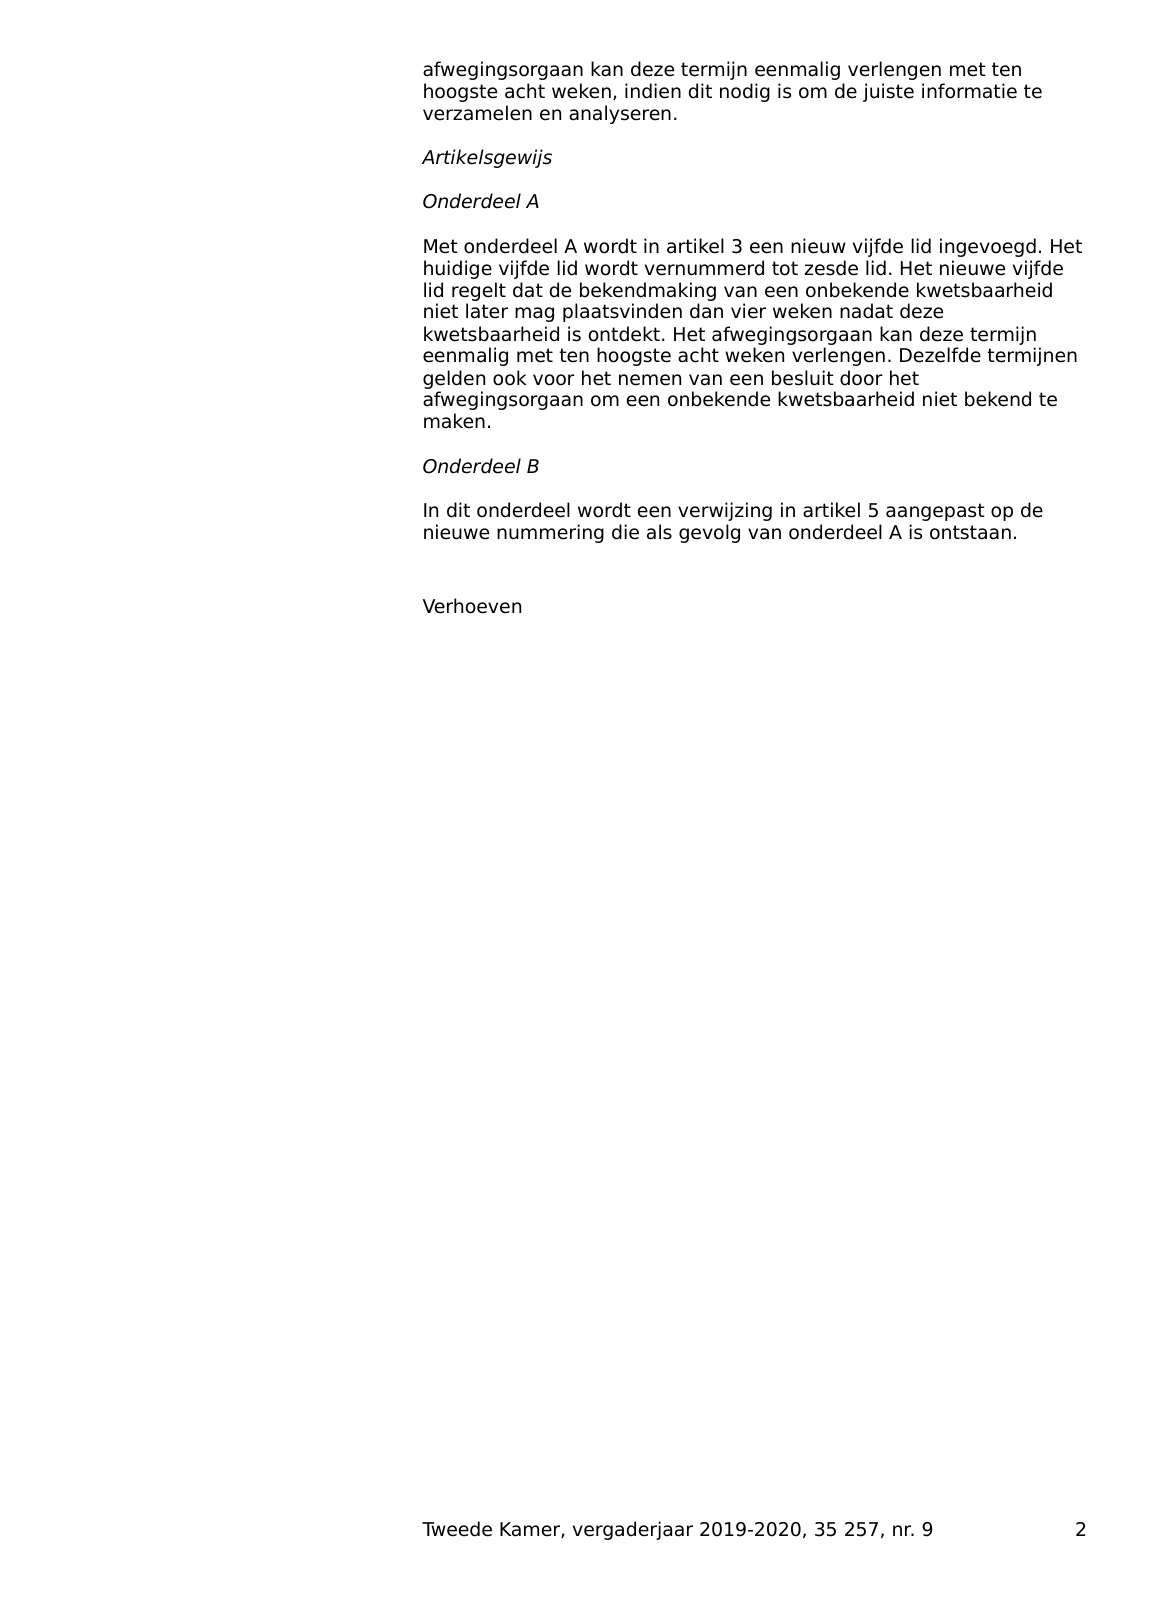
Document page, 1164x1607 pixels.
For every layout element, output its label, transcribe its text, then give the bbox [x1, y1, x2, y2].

text Met onderdeel A wordt in artikel 3 een nieuw vijfde lid ingevoegd. Het huidige vijfde lid wordt vernummerd tot zesde lid. Het nieuwe vijfde lid regelt dat de bekendmaking van een onbekende kwetsbaarheid niet later mag plaatsvinden dan vier weken nadat deze kwetsbaarheid is ontdekt. Het afwegingsorgaan kan deze termijn eenmalig met ten hoogste acht weken verlengen. Dezelfde termijnen gelden ook voor het nemen van een besluit door het afwegingsorgaan om een onbekende kwetsbaarheid niet bekend te maken. [422, 236, 1087, 433]
subtitle Onderdeel A [422, 191, 1087, 213]
text Verhoeven [422, 574, 1087, 618]
text In dit onderdeel wordt een verwijzing in artikel 5 aangepast op de nieuwe nummering die als gevolg van onderdeel A is ontstaan. [422, 500, 1087, 544]
subtitle Artikelsgewijs [422, 147, 1087, 169]
text afwegingsorgaan kan deze termijn eenmalig verlengen met ten hoogste acht weken, indien dit nodig is om de juiste informatie te verzamelen en analyseren. [422, 59, 1087, 125]
subtitle Onderdeel B [422, 456, 1087, 477]
